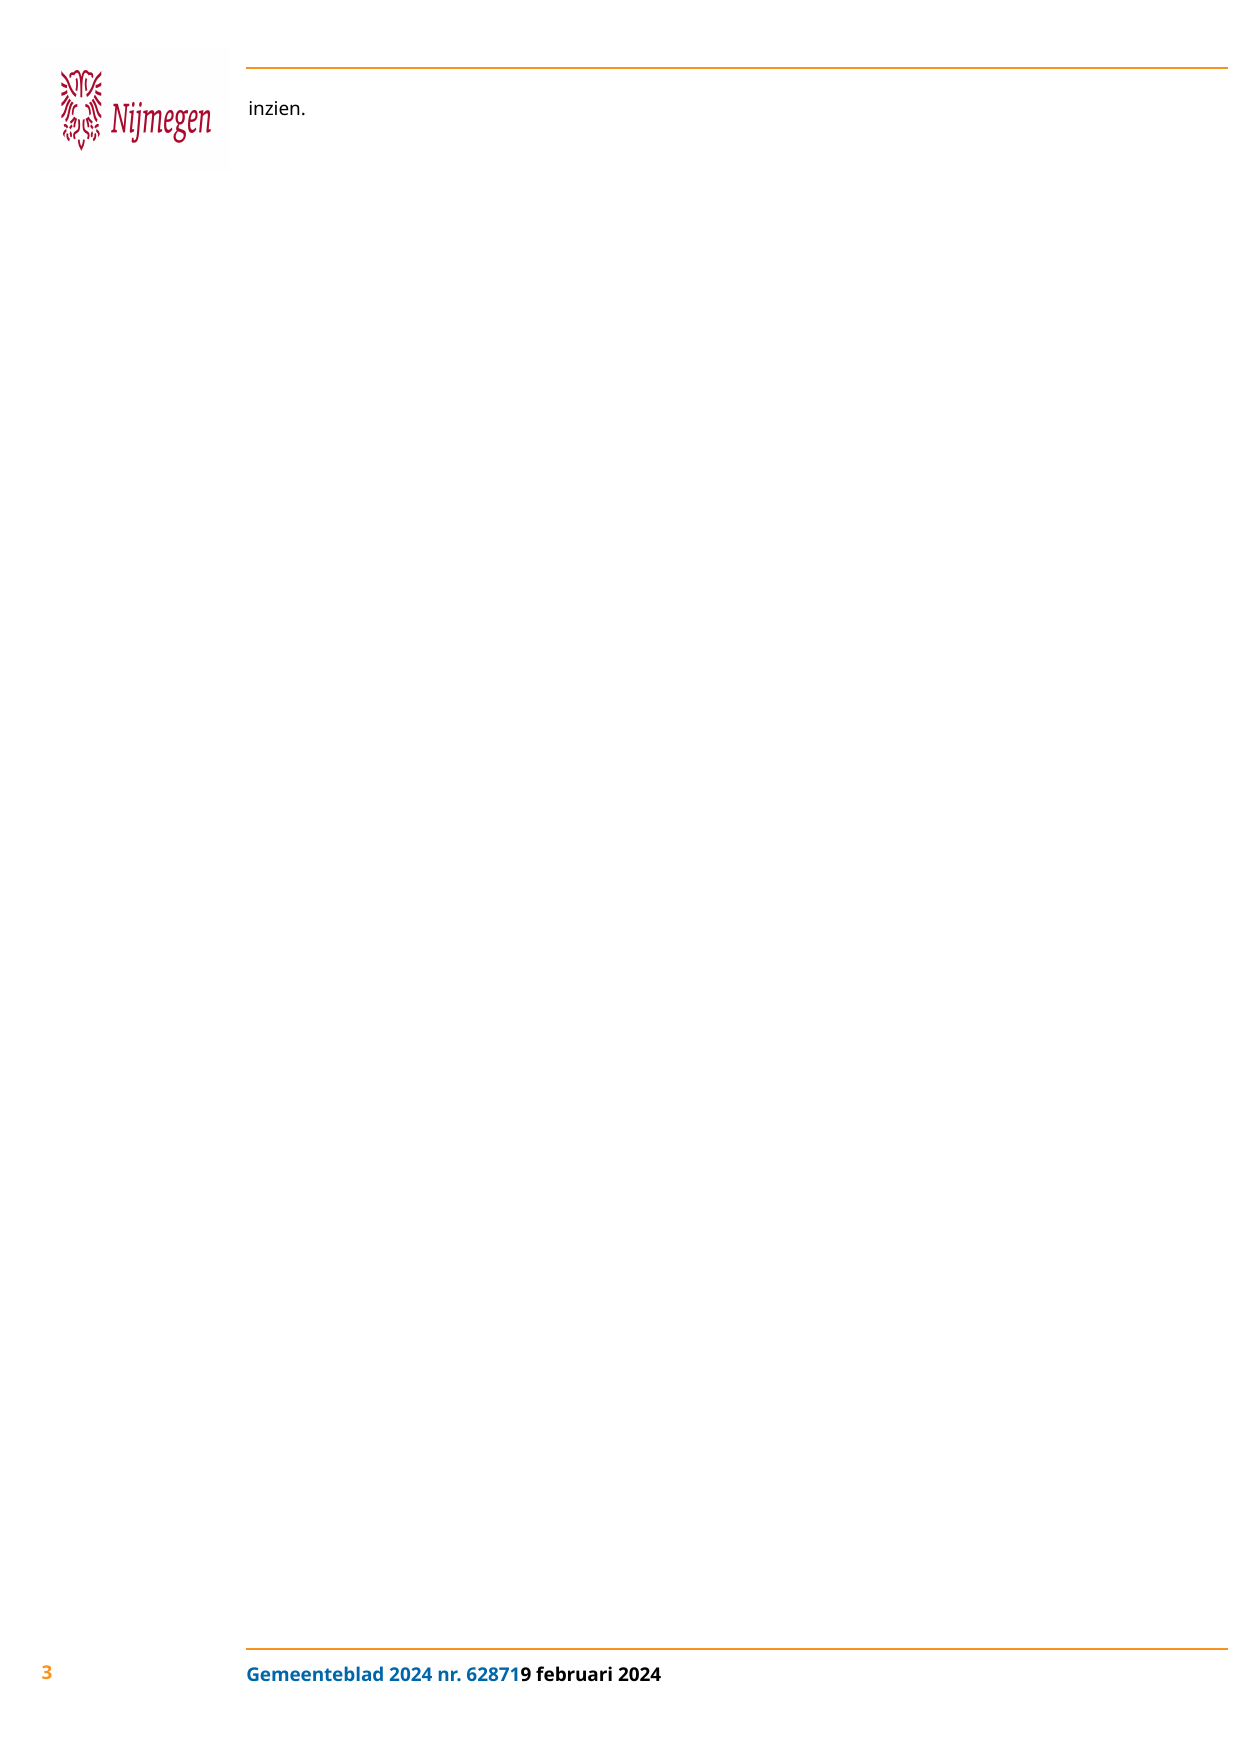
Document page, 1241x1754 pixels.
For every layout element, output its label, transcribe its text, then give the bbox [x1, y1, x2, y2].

picture [41, 47, 231, 172]
text inzien. [248, 95, 1152, 121]
